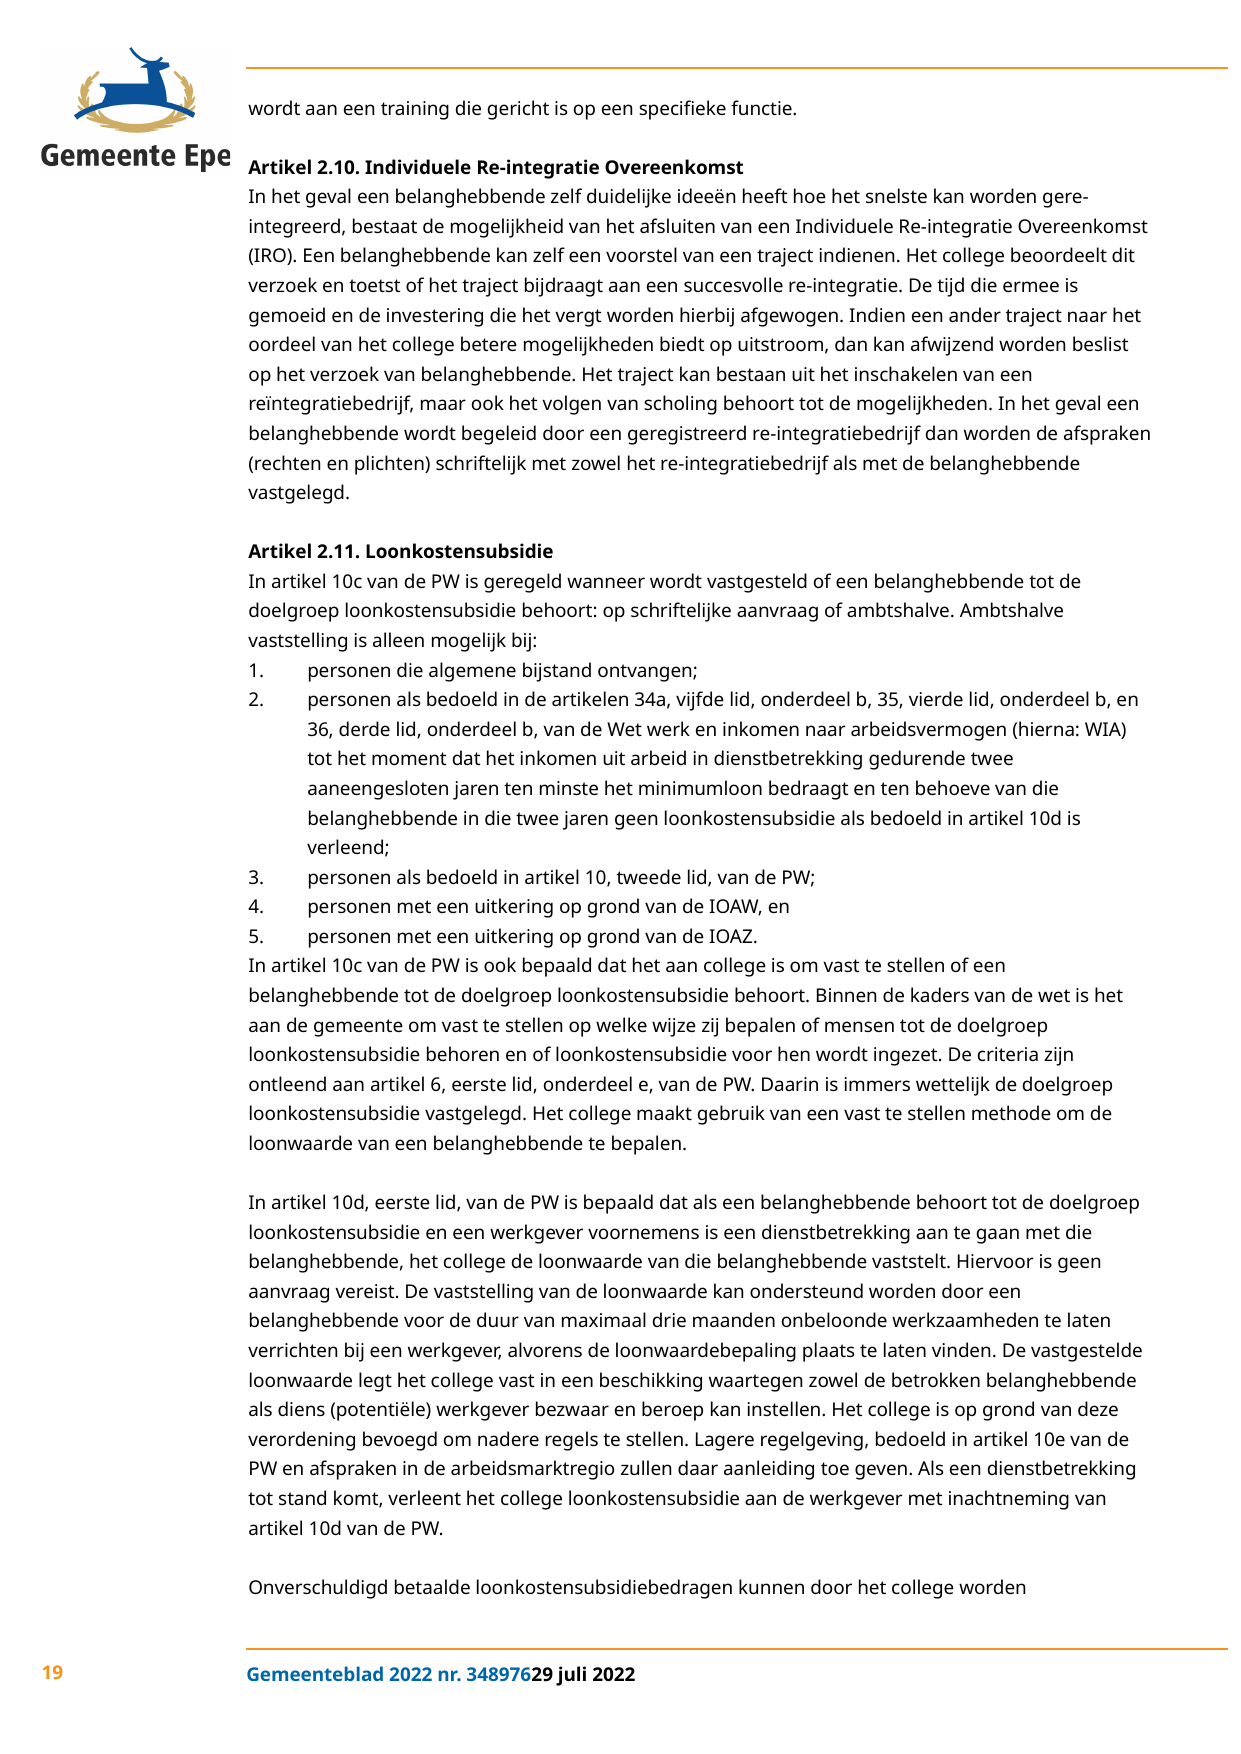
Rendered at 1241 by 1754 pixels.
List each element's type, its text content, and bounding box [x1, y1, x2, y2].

text wordt aan een training die gericht is op een specifieke functie. [248, 95, 1152, 121]
text Artikel 2.11. Loonkostensubsidie [248, 538, 1152, 564]
text In het geval een belanghebbende zelf duidelijke ideeën heeft hoe het snelste kan worden gere-integreerd, bestaat de mogelijkheid van het afsluiten van een Individuele Re-integratie Overeenkomst (IRO). Een belanghebbende kan zelf een voorstel van een traject indienen. Het college beoordeelt dit verzoek en toetst of het traject bijdraagt aan een succesvolle re-integratie. De tijd die ermee is gemoeid en de investering die het vergt worden hierbij afgewogen. Indien een ander traject naar het oordeel van het college betere mogelijkheden biedt op uitstroom, dan kan afwijzend worden beslist op het verzoek van belanghebbende. Het traject kan bestaan uit het inschakelen van een reïntegratiebedrijf, maar ook het volgen van scholing behoort tot de mogelijkheden. In het geval een belanghebbende wordt begeleid door een geregistreerd re-integratiebedrijf dan worden de afspraken (rechten en plichten) schriftelijk met zowel het re-integratiebedrijf als met de belanghebbende vastgelegd. [248, 183, 1152, 505]
list personen die algemene bijstand ontvangen; [248, 657, 1152, 683]
text In artikel 10c van de PW is ook bepaald dat het aan college is om vast te stellen of een belanghebbende tot de doelgroep loonkostensubsidie behoort. Binnen de kaders van de wet is het aan de gemeente om vast te stellen op welke wijze zij bepalen of mensen tot de doelgroep loonkostensubsidie behoren en of loonkostensubsidie voor hen wordt ingezet. De criteria zijn ontleend aan artikel 6, eerste lid, onderdeel e, van de PW. Daarin is immers wettelijk de doelgroep loonkostensubsidie vastgelegd. Het college maakt gebruik van een vast te stellen methode om de loonwaarde van een belanghebbende te bepalen. [248, 953, 1152, 1156]
list personen met een uitkering op grond van de IOAZ. [248, 923, 1152, 949]
list personen als bedoeld in artikel 10, tweede lid, van de PW; [248, 864, 1152, 890]
text Onverschuldigd betaalde loonkostensubsidiebedragen kunnen door het college worden [248, 1574, 1152, 1600]
text Artikel 2.10. Individuele Re-integratie Overeenkomst [248, 154, 1152, 180]
text In artikel 10c van de PW is geregeld wanneer wordt vastgesteld of een belanghebbende tot de doelgroep loonkostensubsidie behoort: op schriftelijke aanvraag of ambtshalve. Ambtshalve vaststelling is alleen mogelijk bij: [248, 568, 1152, 653]
list personen als bedoeld in de artikelen 34a, vijfde lid, onderdeel b, 35, vierde lid, onderdeel b, en 36, derde lid, onderdeel b, van de Wet werk en inkomen naar arbeidsvermogen (hierna: WIA) tot het moment dat het inkomen uit arbeid in dienstbetrekking gedurende twee aaneengesloten jaren ten minste het minimumloon bedraagt en ten behoeve van die belanghebbende in die twee jaren geen loonkostensubsidie als bedoeld in artikel 10d is verleend; [248, 686, 1152, 860]
list personen met een uitkering op grond van de IOAW, en [248, 893, 1152, 919]
picture [41, 47, 231, 172]
text In artikel 10d, eerste lid, van de PW is bepaald dat als een belanghebbende behoort tot de doelgroep loonkostensubsidie en een werkgever voornemens is een dienstbetrekking aan te gaan met die belanghebbende, het college de loonwaarde van die belanghebbende vaststelt. Hiervoor is geen aanvraag vereist. De vaststelling van de loonwaarde kan ondersteund worden door een belanghebbende voor de duur van maximaal drie maanden onbeloonde werkzaamheden te laten verrichten bij een werkgever, alvorens de loonwaardebepaling plaats te laten vinden. De vastgestelde loonwaarde legt het college vast in een beschikking waartegen zowel de betrokken belanghebbende als diens (potentiële) werkgever bezwaar en beroep kan instellen. Het college is op grond van deze verordening bevoegd om nadere regels te stellen. Lagere regelgeving, bedoeld in artikel 10e van de PW en afspraken in de arbeidsmarktregio zullen daar aanleiding toe geven. Als een dienstbetrekking tot stand komt, verleent het college loonkostensubsidie aan de werkgever met inachtneming van artikel 10d van de PW. [248, 1189, 1152, 1541]
